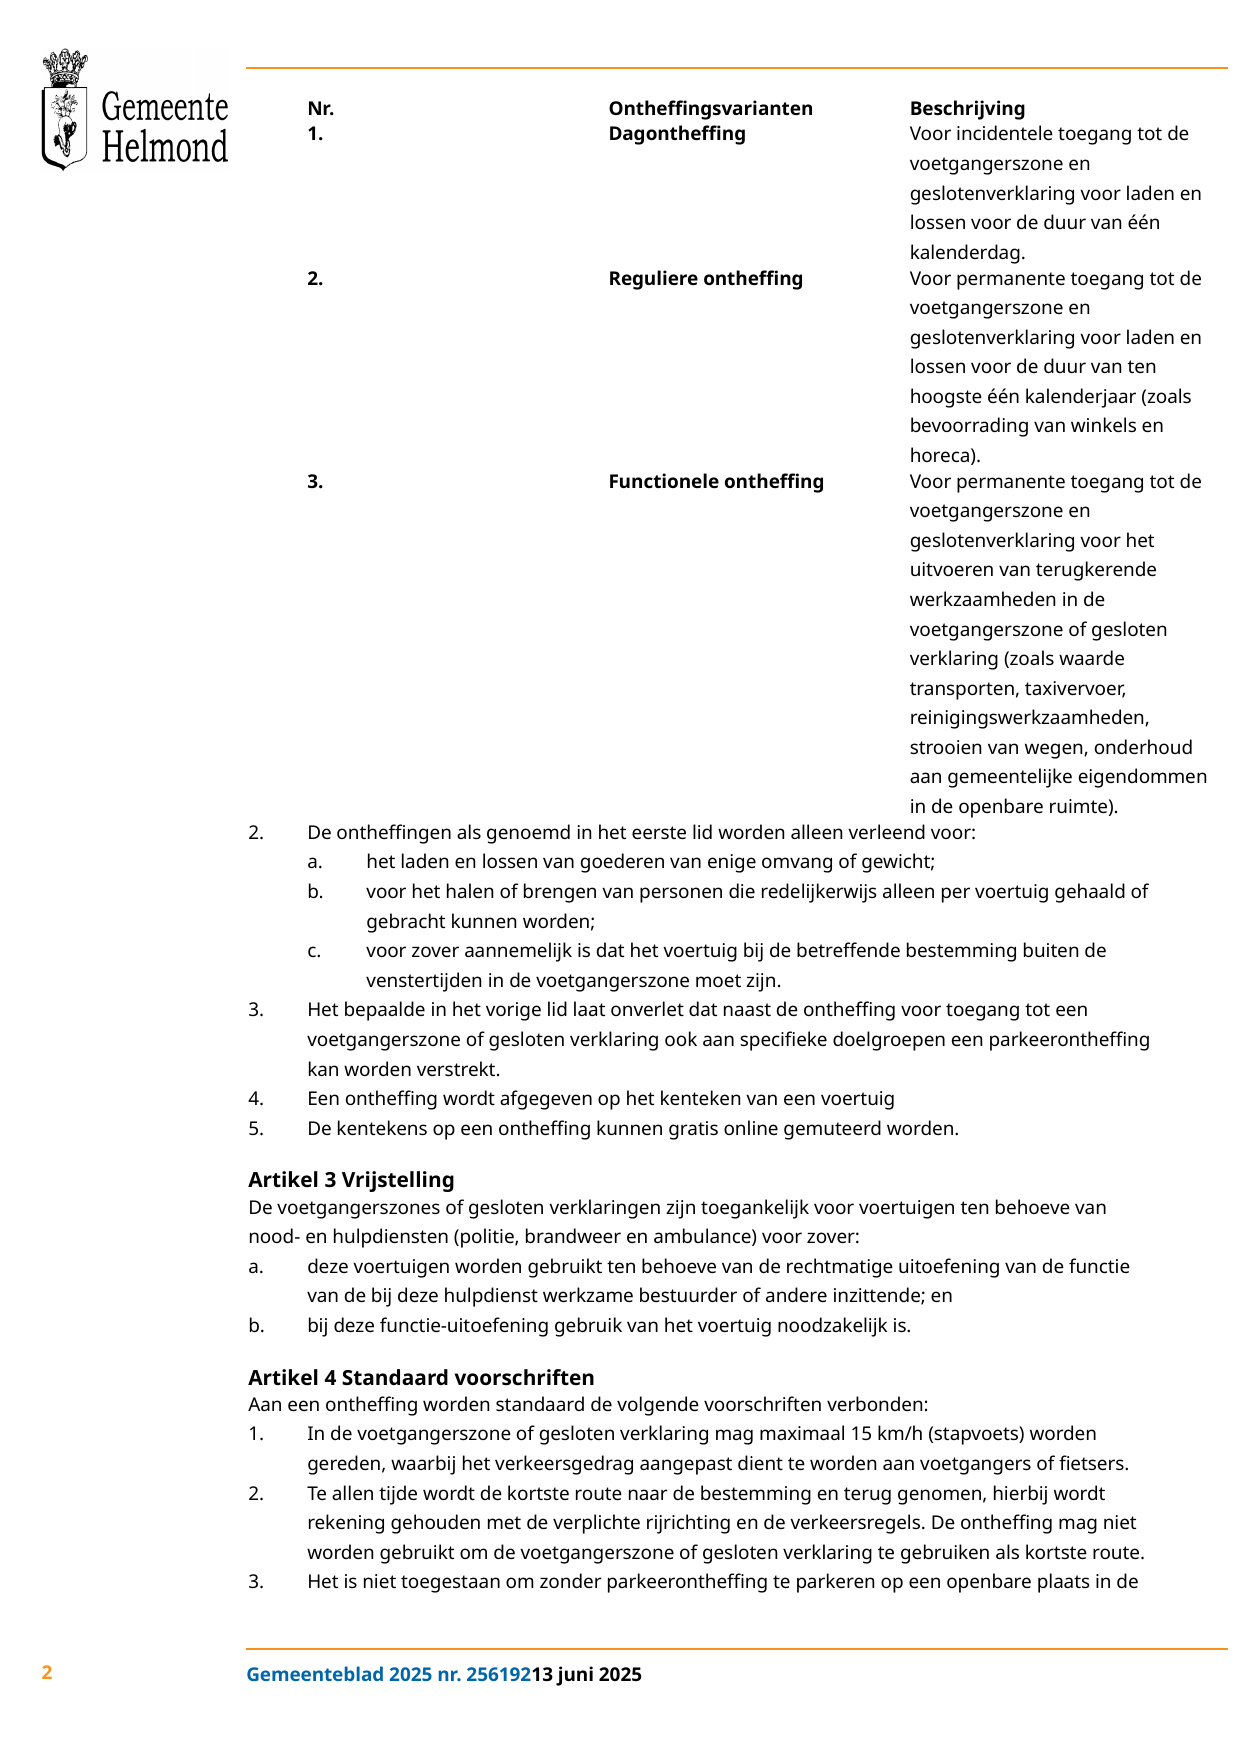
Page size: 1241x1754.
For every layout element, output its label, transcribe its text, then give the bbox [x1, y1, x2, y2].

list De kentekens op een ontheffing kunnen gratis online gemuteerd worden. [248, 1115, 1152, 1141]
table_cell 2. [307, 265, 608, 468]
list Een ontheffing wordt afgegeven op het kenteken van een voertuig [248, 1085, 1152, 1111]
list voor zover aannemelijk is dat het voertuig bij de betreffende bestemming buiten de venstertijden in de voetgangerszone moet zijn. [307, 937, 1152, 993]
table_cell Voor incidentele toegang tot de voetgangerszone en geslotenverklaring voor laden en lossen voor de duur van één kalenderdag. [910, 121, 1211, 265]
list Het is niet toegestaan om zonder parkeerontheffing te parkeren op een openbare plaats in de [248, 1568, 1152, 1594]
list Te allen tijde wordt de kortste route naar de bestemming en terug genomen, hierbij wordt rekening gehouden met de verplichte rijrichting en de verkeersregels. De ontheffing mag niet worden gebruikt om de voetgangerszone of gesloten verklaring te gebruiken als kortste route. [248, 1480, 1152, 1565]
list Het bepaalde in het vorige lid laat onverlet dat naast de ontheffing voor toegang tot een voetgangerszone of gesloten verklaring ook aan specifieke doelgroepen een parkeerontheffing kan worden verstrekt. [248, 997, 1152, 1082]
table_cell 1. [307, 121, 608, 265]
list De ontheffingen als genoemd in het eerste lid worden alleen verleend voor: [248, 819, 1152, 845]
table_cell Functionele ontheffing [608, 468, 909, 819]
table_header Ontheffingsvarianten [608, 95, 909, 121]
picture [41, 47, 231, 172]
table_cell Dagontheffing [608, 121, 909, 265]
list voor het halen of brengen van personen die redelijkerwijs alleen per voertuig gehaald of gebracht kunnen worden; [307, 878, 1152, 934]
text Artikel 3 Vrijstelling [248, 1165, 1152, 1194]
list het laden en lossen van goederen van enige omvang of gewicht; [307, 849, 1152, 874]
table_header Beschrijving [910, 95, 1211, 121]
table_cell 3. [307, 468, 608, 819]
list deze voertuigen worden gebruikt ten behoeve van de rechtmatige uitoefening van de functie van de bij deze hulpdienst werkzame bestuurder of andere inzittende; en [248, 1253, 1152, 1308]
table_cell Voor permanente toegang tot de voetgangerszone en geslotenverklaring voor het uitvoeren van terugkerende werkzaamheden in de voetgangerszone of gesloten verklaring (zoals waarde transporten, taxivervoer, reinigingswerkzaamheden, strooien van wegen, onderhoud aan gemeentelijke eigendommen in de openbare ruimte). [910, 468, 1211, 819]
list In de voetgangerszone of gesloten verklaring mag maximaal 15 km/h (stapvoets) worden gereden, waarbij het verkeersgedrag aangepast dient te worden aan voetgangers of fietsers. [248, 1421, 1152, 1476]
table_cell Reguliere ontheffing [608, 265, 909, 468]
table_header Nr. [307, 95, 608, 121]
table_cell Voor permanente toegang tot de voetgangerszone en geslotenverklaring voor laden en lossen voor de duur van ten hoogste één kalenderjaar (zoals bevoorrading van winkels en horeca). [910, 265, 1211, 468]
list bij deze functie-uitoefening gebruik van het voertuig noodzakelijk is. [248, 1312, 1152, 1338]
text Artikel 4 Standaard voorschriften [248, 1363, 1152, 1391]
text Aan een ontheffing worden standaard de volgende voorschriften verbonden: [248, 1391, 1152, 1417]
text De voetgangerszones of gesloten verklaringen zijn toegankelijk voor voertuigen ten behoeve van nood- en hulpdiensten (politie, brandweer en ambulance) voor zover: [248, 1194, 1152, 1249]
